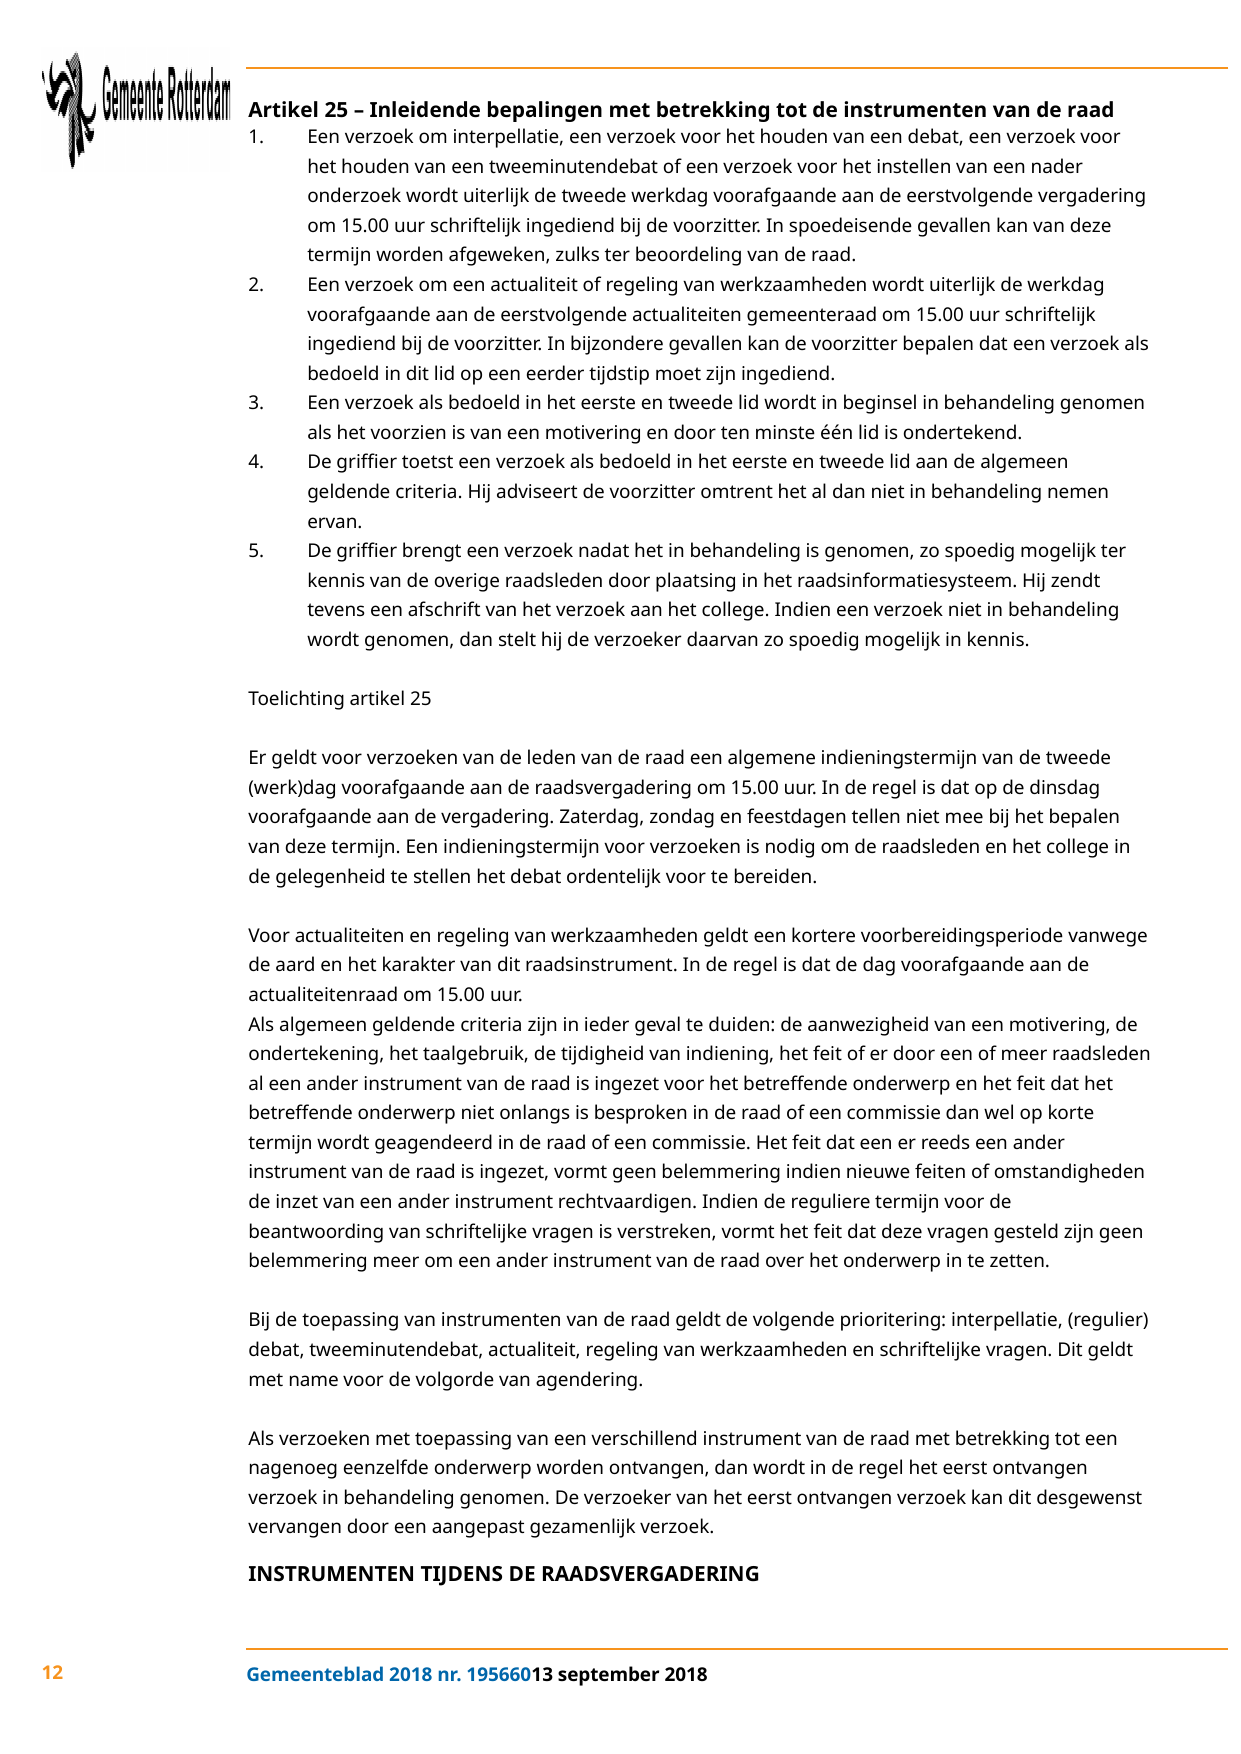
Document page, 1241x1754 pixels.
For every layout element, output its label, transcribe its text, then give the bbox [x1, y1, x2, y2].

list Een verzoek om een actualiteit of regeling van werkzaamheden wordt uiterlijk de werkdag voorafgaande aan de eerstvolgende actualiteiten gemeenteraad om 15.00 uur schriftelijk ingediend bij de voorzitter. In bijzondere gevallen kan de voorzitter bepalen dat een verzoek als bedoeld in dit lid op een eerder tijdstip moet zijn ingediend. [248, 271, 1152, 386]
list Een verzoek als bedoeld in het eerste en tweede lid wordt in beginsel in behandeling genomen als het voorzien is van een motivering en door ten minste één lid is ondertekend. [248, 389, 1152, 445]
list De griffier toetst een verzoek als bedoeld in het eerste en tweede lid aan de algemeen geldende criteria. Hij adviseert de voorzitter omtrent het al dan niet in behandeling nemen ervan. [248, 449, 1152, 533]
text INSTRUMENTEN TIJDENS DE RAADSVERGADERING [248, 1559, 1152, 1588]
text Bij de toepassing van instrumenten van de raad geldt de volgende prioritering: interpellatie, (regulier) debat, tweeminutendebat, actualiteit, regeling van werkzaamheden en schriftelijke vragen. Dit geldt met name voor de volgorde van agendering. [248, 1307, 1152, 1391]
list De griffier brengt een verzoek nadat het in behandeling is genomen, zo spoedig mogelijk ter kennis van de overige raadsleden door plaatsing in het raadsinformatiesysteem. Hij zendt tevens een afschrift van het verzoek aan het college. Indien een verzoek niet in behandeling wordt genomen, dan stelt hij de verzoeker daarvan zo spoedig mogelijk in kennis. [248, 537, 1152, 652]
list Een verzoek om interpellatie, een verzoek voor het houden van een debat, een verzoek voor het houden van een tweeminutendebat of een verzoek voor het instellen van een nader onderzoek wordt uiterlijk de tweede werkdag voorafgaande aan de eerstvolgende vergadering om 15.00 uur schriftelijk ingediend bij de voorzitter. In spoedeisende gevallen kan van deze termijn worden afgeweken, zulks ter beoordeling van de raad. [248, 123, 1152, 267]
text Voor actualiteiten en regeling van werkzaamheden geldt een kortere voorbereidingsperiode vanwege de aard en het karakter van dit raadsinstrument. In de regel is dat de dag voorafgaande aan de actualiteitenraad om 15.00 uur. [248, 922, 1152, 1007]
text Als verzoeken met toepassing van een verschillend instrument van de raad met betrekking tot een nagenoeg eenzelfde onderwerp worden ontvangen, dan wordt in de regel het eerst ontvangen verzoek in behandeling genomen. De verzoeker van het eerst ontvangen verzoek kan dit desgewenst vervangen door een aangepast gezamenlijk verzoek. [248, 1425, 1152, 1539]
text Als algemeen geldende criteria zijn in ieder geval te duiden: de aanwezigheid van een motivering, de ondertekening, het taalgebruik, de tijdigheid van indiening, het feit of er door een of meer raadsleden al een ander instrument van de raad is ingezet voor het betreffende onderwerp en het feit dat het betreffende onderwerp niet onlangs is besproken in de raad of een commissie dan wel op korte termijn wordt geagendeerd in de raad of een commissie. Het feit dat een er reeds een ander instrument van de raad is ingezet, vormt geen belemmering indien nieuwe feiten of omstandigheden de inzet van een ander instrument rechtvaardigen. Indien de reguliere termijn voor de beantwoording van schriftelijke vragen is verstreken, vormt het feit dat deze vragen gesteld zijn geen belemmering meer om een ander instrument van de raad over het onderwerp in te zetten. [248, 1011, 1152, 1273]
text Er geldt voor verzoeken van de leden van de raad een algemene indieningstermijn van de tweede (werk)dag voorafgaande aan de raadsvergadering om 15.00 uur. In de regel is dat op de dinsdag voorafgaande aan de vergadering. Zaterdag, zondag en feestdagen tellen niet mee bij het bepalen van deze termijn. Een indieningstermijn voor verzoeken is nodig om de raadsleden en het college in de gelegenheid te stellen het debat ordentelijk voor te bereiden. [248, 744, 1152, 888]
picture [41, 47, 231, 172]
text Artikel 25 – Inleidende bepalingen met betrekking tot de instrumenten van de raad [248, 95, 1152, 123]
text Toelichting artikel 25 [248, 685, 1152, 711]
